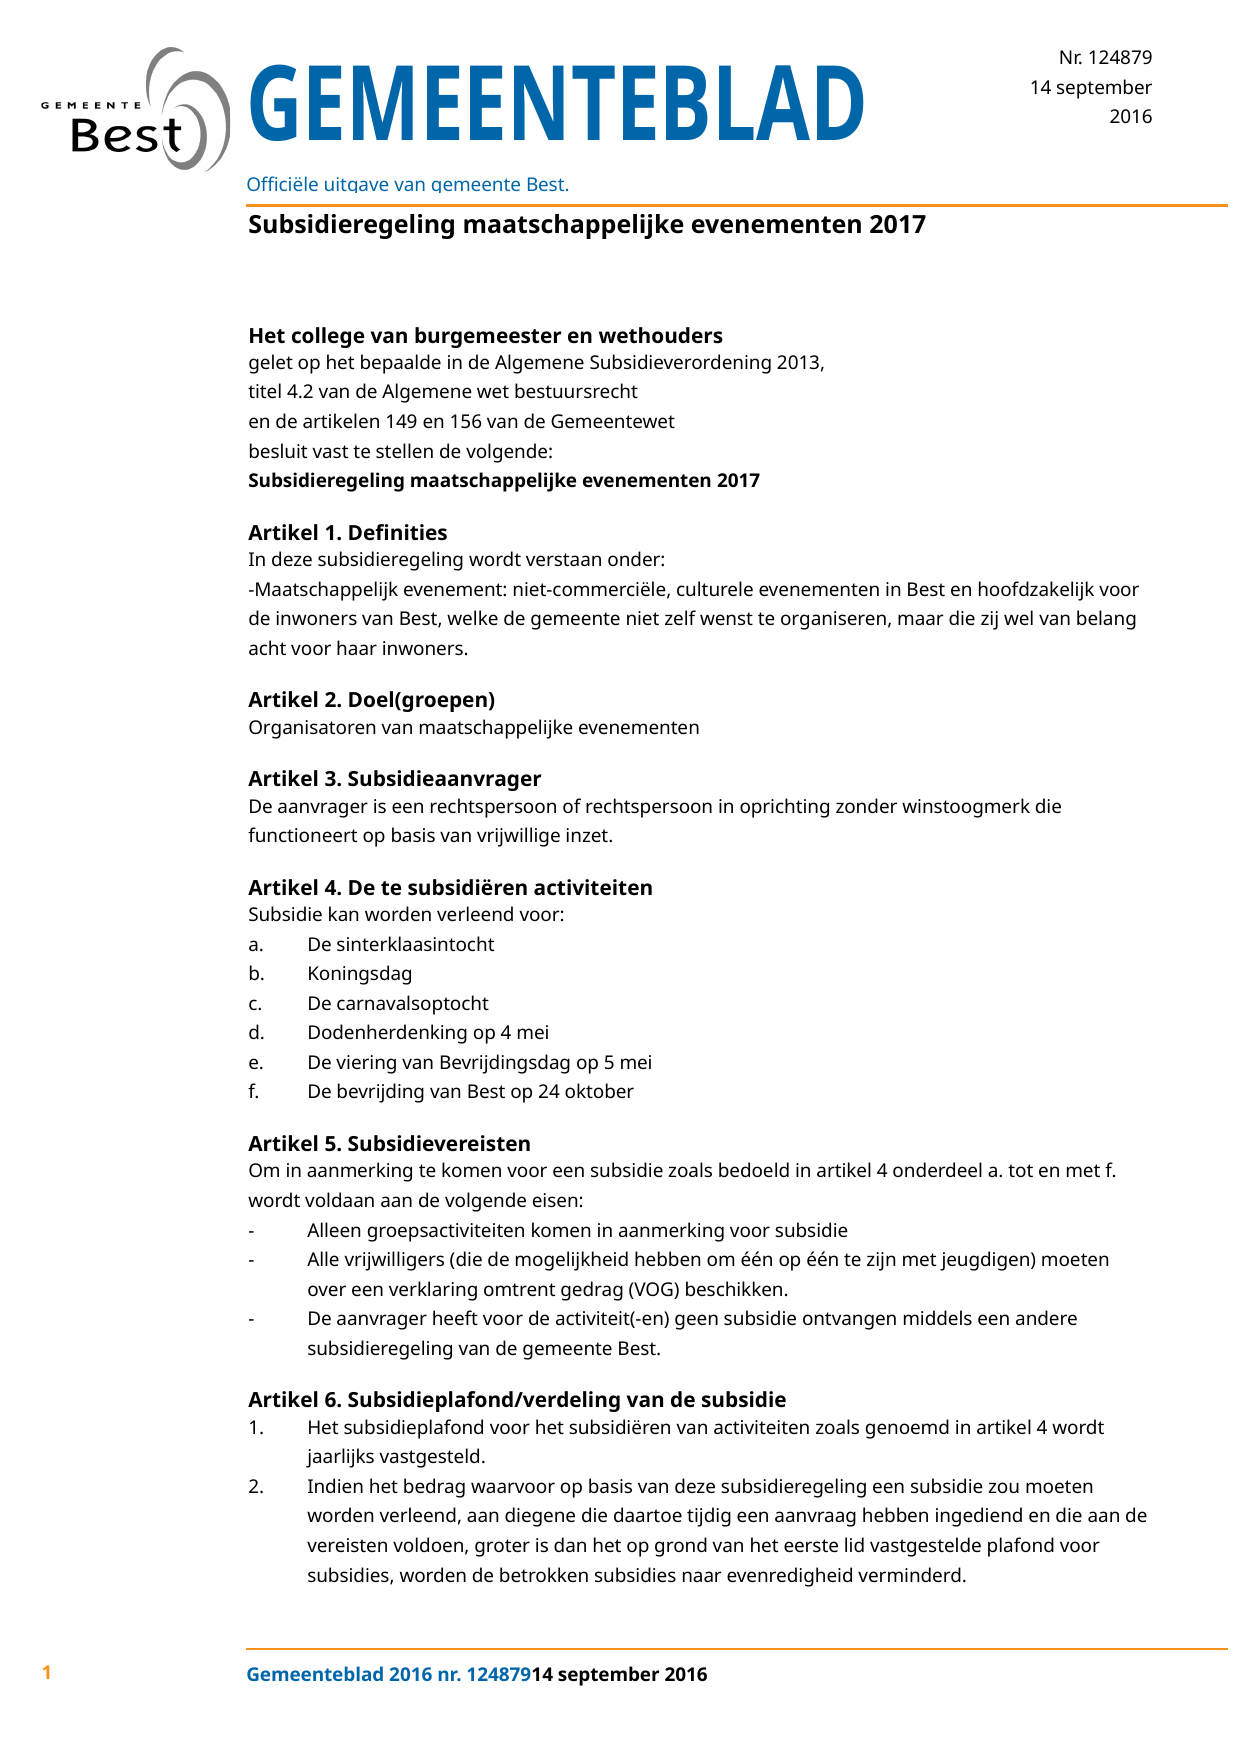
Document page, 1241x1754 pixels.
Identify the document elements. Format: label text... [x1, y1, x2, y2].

text In deze subsidieregeling wordt verstaan onder: [248, 546, 1152, 572]
text -Maatschappelijk evenement: niet-commerciële, culturele evenementen in Best en hoofdzakelijk voor de inwoners van Best, welke de gemeente niet zelf wenst te organiseren, maar die zij wel van belang acht voor haar inwoners. [248, 576, 1152, 661]
list De aanvrager heeft voor de activiteit(-en) geen subsidie ontvangen middels een andere subsidieregeling van de gemeente Best. [248, 1306, 1152, 1361]
text Subsidieregeling maatschappelijke evenementen 2017 [248, 467, 1152, 493]
text titel 4.2 van de Algemene wet bestuursrecht [248, 379, 1152, 404]
text Het college van burgemeester en wethouders [248, 321, 1152, 349]
list Indien het bedrag waarvoor op basis van deze subsidieregeling een subsidie zou moeten worden verleend, aan diegene die daartoe tijdig een aanvraag hebben ingediend en die aan de vereisten voldoen, groter is dan het op grond van het eerste lid vastgestelde plafond voor subsidies, worden de betrokken subsidies naar evenredigheid verminderd. [248, 1473, 1152, 1588]
list De sinterklaasintocht [248, 931, 1152, 957]
text Artikel 6. Subsidieplafond/verdeling van de subsidie [248, 1386, 1152, 1414]
text De aanvrager is een rechtspersoon of rechtspersoon in oprichting zonder winstoogmerk die functioneert op basis van vrijwillige inzet. [248, 793, 1152, 848]
text Artikel 3. Subsidieaanvrager [248, 764, 1152, 793]
text Artikel 5. Subsidievereisten [248, 1129, 1152, 1158]
text Om in aanmerking te komen voor een subsidie zoals bedoeld in artikel 4 onderdeel a. tot en met f. wordt voldaan aan de volgende eisen: [248, 1158, 1152, 1213]
list De carnavalsoptocht [248, 990, 1152, 1016]
text Artikel 4. De te subsidiëren activiteiten [248, 873, 1152, 901]
list De bevrijding van Best op 24 oktober [248, 1079, 1152, 1104]
text Subsidieregeling maatschappelijke evenementen 2017 [248, 207, 1152, 241]
list Alleen groepsactiviteiten komen in aanmerking voor subsidie [248, 1217, 1152, 1242]
text Organisatoren van maatschappelijke evenementen [248, 714, 1152, 740]
picture [41, 47, 231, 172]
text Artikel 2. Doel(groepen) [248, 686, 1152, 714]
text besluit vast te stellen de volgende: [248, 438, 1152, 464]
text en de artikelen 149 en 156 van de Gemeentewet [248, 408, 1152, 434]
list Het subsidieplafond voor het subsidiëren van activiteiten zoals genoemd in artikel 4 wordt jaarlijks vastgesteld. [248, 1414, 1152, 1469]
text gelet op het bepaalde in de Algemene Subsidieverordening 2013, [248, 349, 1152, 375]
text Artikel 1. Definities [248, 518, 1152, 546]
list Koningsdag [248, 960, 1152, 986]
text Subsidie kan worden verleend voor: [248, 901, 1152, 927]
list Alle vrijwilligers (die de mogelijkheid hebben om één op één te zijn met jeugdigen) moeten over een verklaring omtrent gedrag (VOG) beschikken. [248, 1246, 1152, 1302]
list De viering van Bevrijdingsdag op 5 mei [248, 1049, 1152, 1075]
list Dodenherdenking op 4 mei [248, 1019, 1152, 1045]
